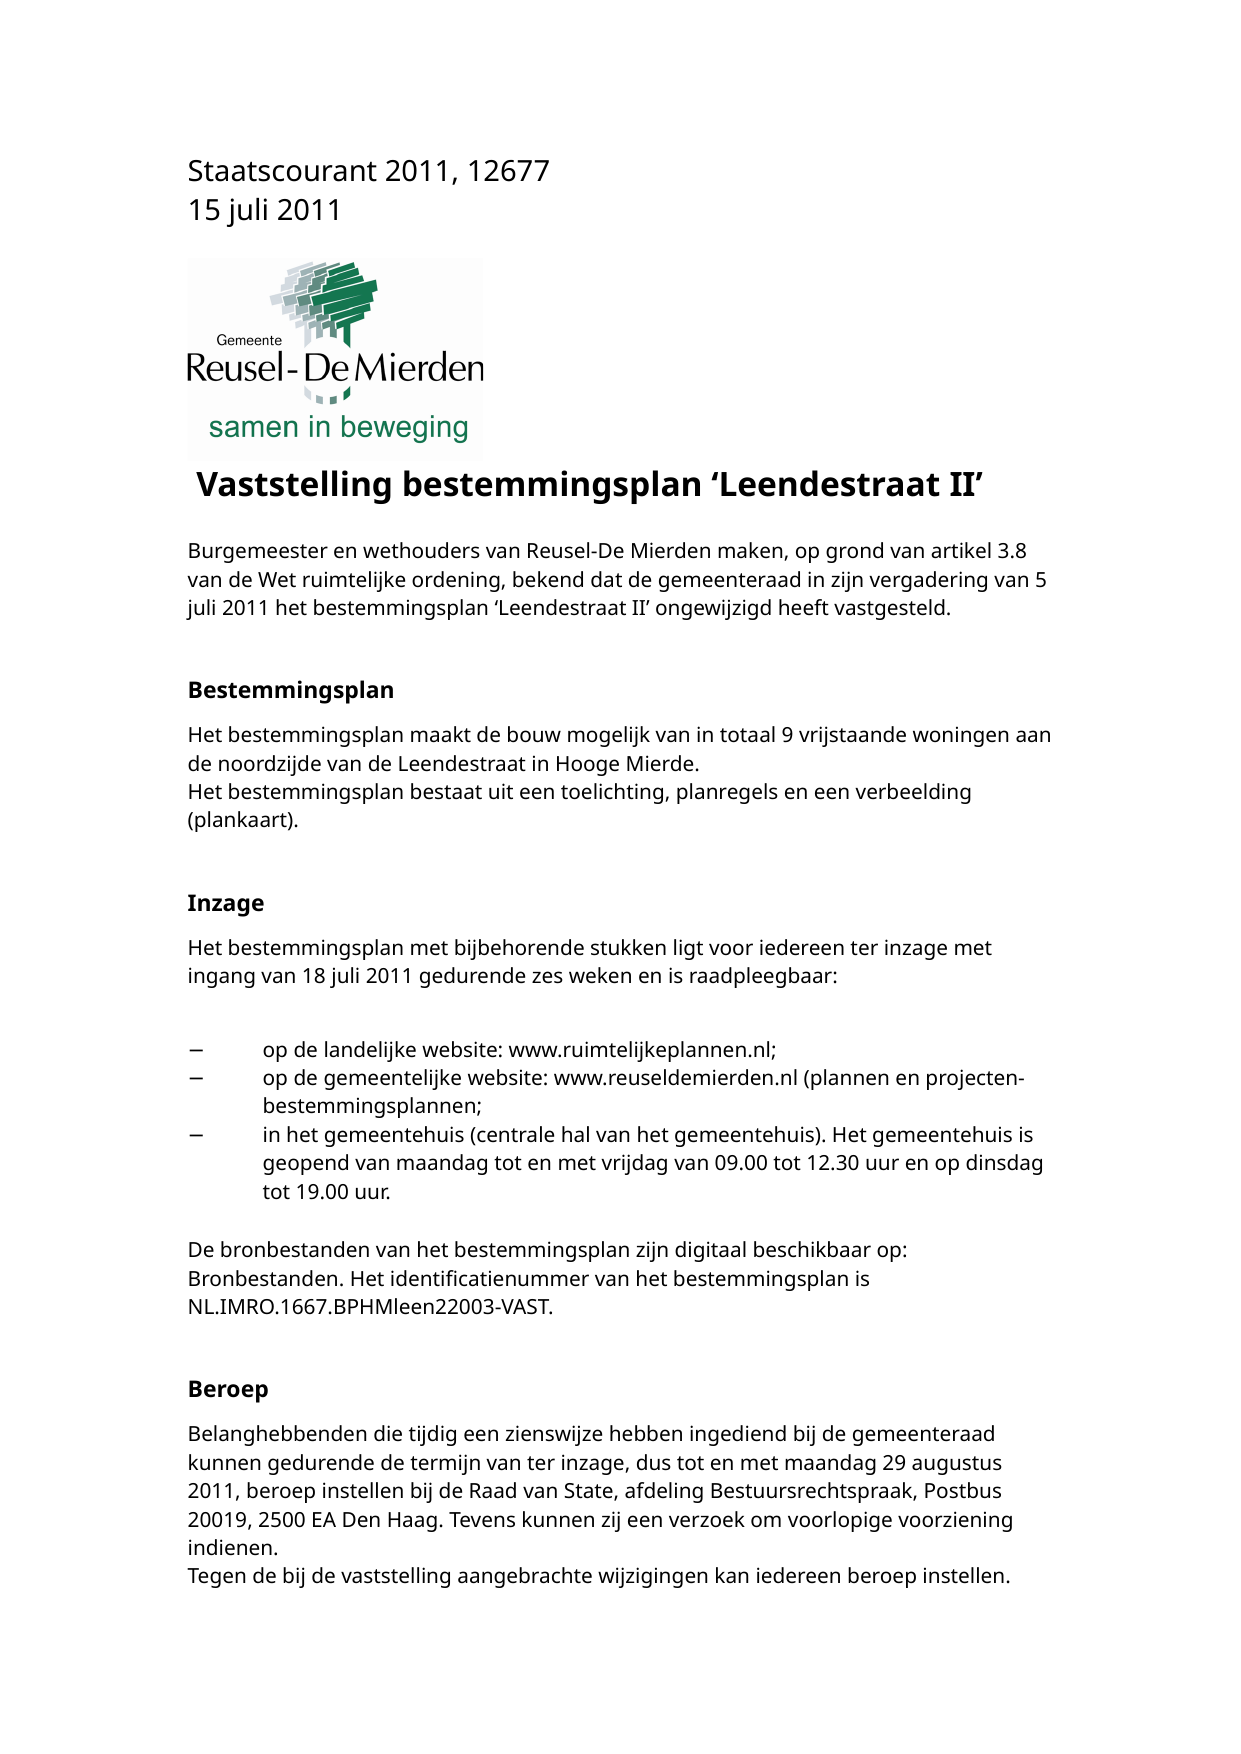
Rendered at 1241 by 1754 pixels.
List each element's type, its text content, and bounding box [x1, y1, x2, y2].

list in het gemeentehuis (centrale hal van het gemeentehuis). Het gemeentehuis is geopend van maandag tot en met vrijdag van 09.00 tot 12.30 uur en op dinsdag tot 19.00 uur. [187, 1120, 1053, 1205]
picture [187, 258, 484, 461]
text De bronbestanden van het bestemmingsplan zijn digitaal beschikbaar op: Bronbestanden. Het identificatienummer van het bestemmingsplan is NL.IMRO.1667.BPHMleen22003-VAST. [187, 1235, 1053, 1321]
text Tegen de bij de vaststelling aangebrachte wijzigingen kan iedereen beroep instellen. [187, 1562, 1053, 1590]
text 15 juli 2011 [187, 190, 1053, 229]
text Het bestemmingsplan bestaat uit een toelichting, planregels en een verbeelding (plankaart). [187, 777, 1053, 834]
subtitle Inzage [187, 887, 1053, 918]
text Staatscourant 2011, 12677 [187, 150, 1053, 190]
subtitle Bestemmingsplan [187, 674, 1053, 705]
text Burgemeester en wethouders van Reusel-De Mierden maken, op grond van artikel 3.8 van de Wet ruimtelijke ordening, bekend dat de gemeenteraad in zijn vergadering van 5 juli 2011 het bestemmingsplan ‘Leendestraat II’ ongewijzigd heeft vastgesteld. [187, 536, 1053, 622]
list op de landelijke website: www.ruimtelijkeplannen.nl; [187, 1035, 1053, 1063]
subtitle Vaststelling bestemmingsplan ‘Leendestraat II’ [187, 271, 1053, 506]
text Het bestemmingsplan met bijbehorende stukken ligt voor iedereen ter inzage met ingang van 18 juli 2011 gedurende zes weken en is raadpleegbaar: [187, 933, 1053, 990]
text Het bestemmingsplan maakt de bouw mogelijk van in totaal 9 vrijstaande woningen aan de noordzijde van de Leendestraat in Hooge Mierde. [187, 720, 1053, 777]
subtitle Beroep [187, 1373, 1053, 1404]
list op de gemeentelijke website: www.reuseldemierden.nl (plannen en projecten-bestemmingsplannen; [187, 1063, 1053, 1120]
text Belanghebbenden die tijdig een zienswijze hebben ingediend bij de gemeenteraad kunnen gedurende de termijn van ter inzage, dus tot en met maandag 29 augustus 2011, beroep instellen bij de Raad van State, afdeling Bestuursrechtspraak, Postbus 20019, 2500 EA Den Haag. Tevens kunnen zij een verzoek om voorlopige voorziening indienen. [187, 1419, 1053, 1562]
